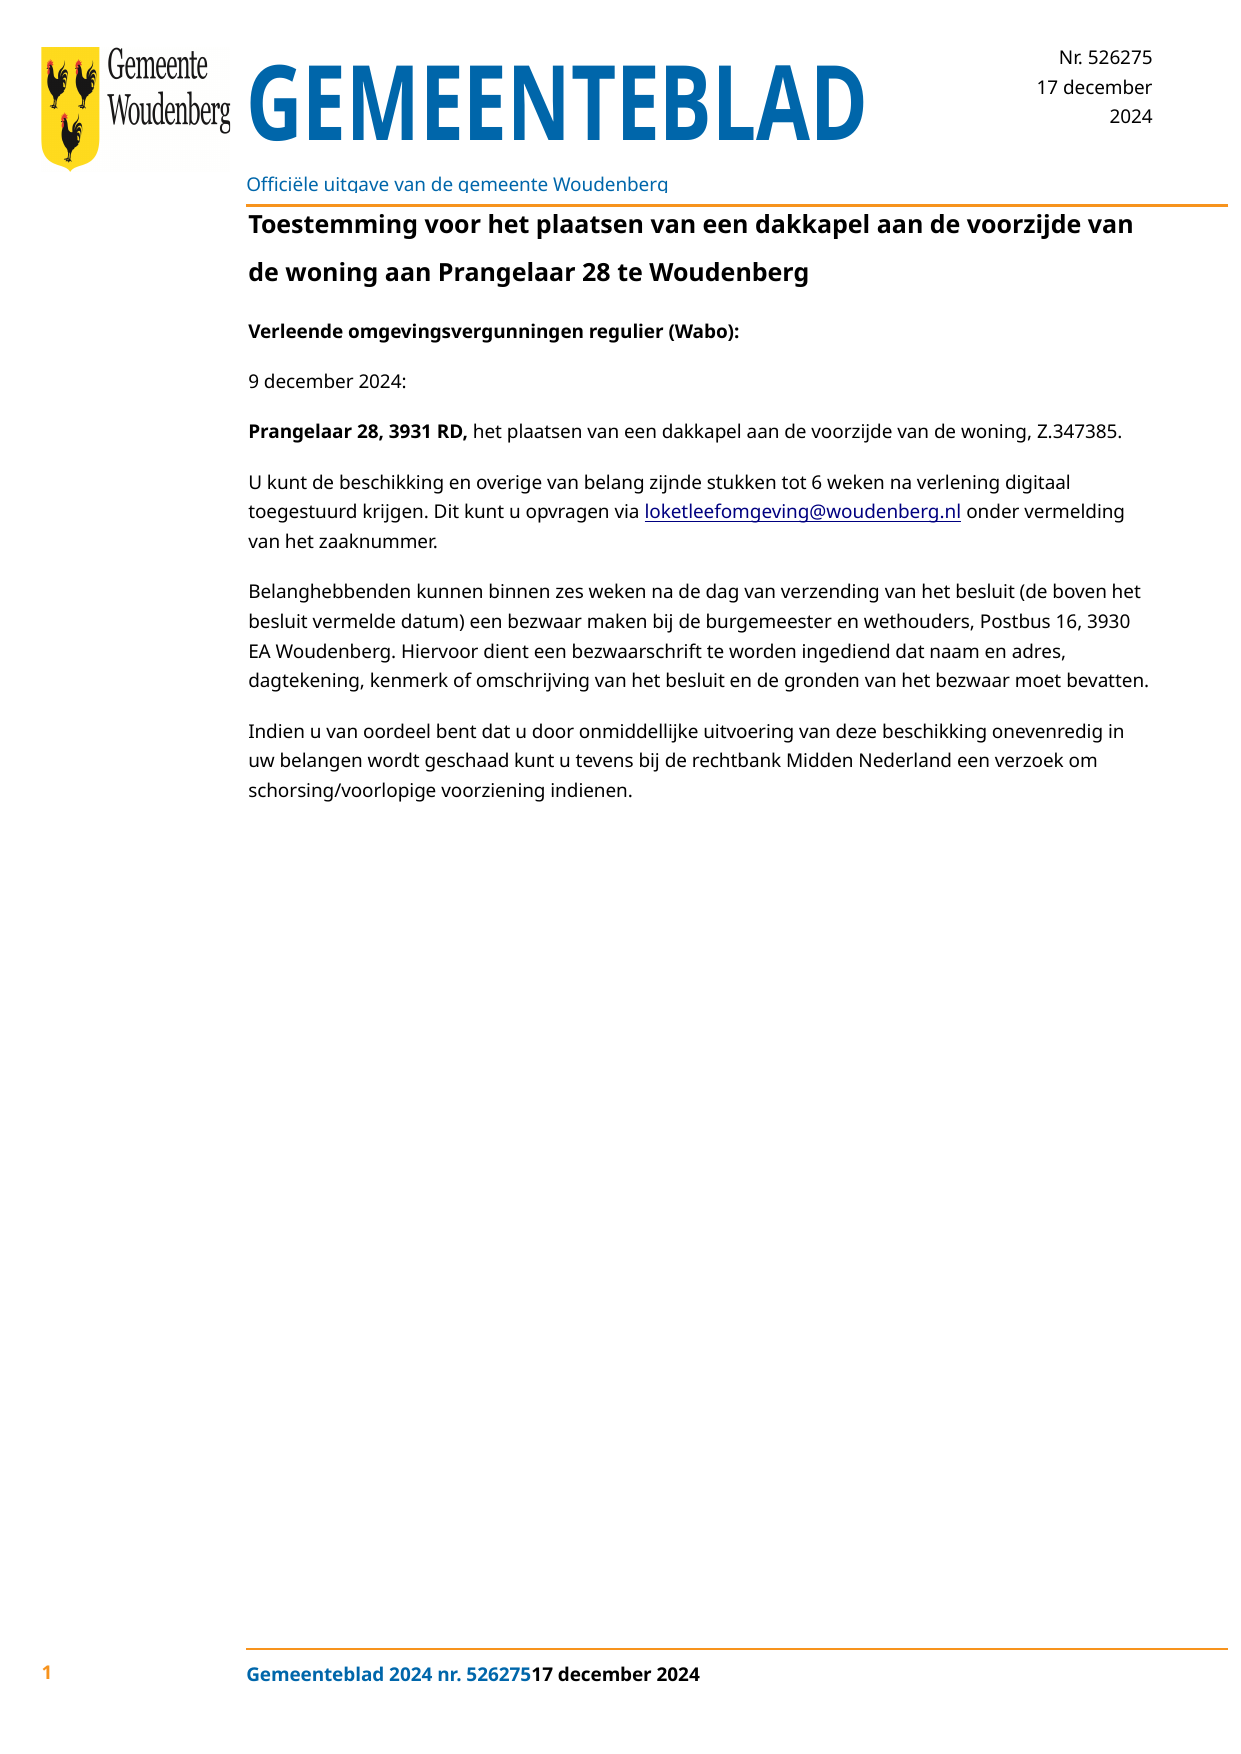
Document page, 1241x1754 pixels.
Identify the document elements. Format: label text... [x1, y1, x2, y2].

text U kunt de beschikking en overige van belang zijnde stukken tot 6 weken na verlening digitaal toegestuurd krijgen. Dit kunt u opvragen via loketleefomgeving@woudenberg.nl onder vermelding van het zaaknummer. [248, 469, 1152, 554]
text Belanghebbenden kunnen binnen zes weken na de dag van verzending van het besluit (de boven het besluit vermelde datum) een bezwaar maken bij de burgemeester en wethouders, Postbus 16, 3930 EA Woudenberg. Hiervoor dient een bezwaarschrift te worden ingediend dat naam en adres, dagtekening, kenmerk of omschrijving van het besluit en de gronden van het bezwaar moet bevatten. [248, 579, 1152, 693]
text Prangelaar 28, 3931 RD, het plaatsen van een dakkapel aan de voorzijde van de woning, Z.347385. [248, 419, 1152, 444]
text Verleende omgevingsvergunningen regulier (Wabo): [248, 318, 1152, 344]
text Indien u van oordeel bent dat u door onmiddellijke uitvoering van deze beschikking onevenredig in uw belangen wordt geschaad kunt u tevens bij de rechtbank Midden Nederland een verzoek om schorsing/voorlopige voorziening indienen. [248, 718, 1152, 803]
text Toestemming voor het plaatsen van een dakkapel aan de voorzijde van de woning aan Prangelaar 28 te Woudenberg [248, 207, 1152, 288]
text 9 december 2024: [248, 368, 1152, 394]
picture [41, 47, 231, 172]
